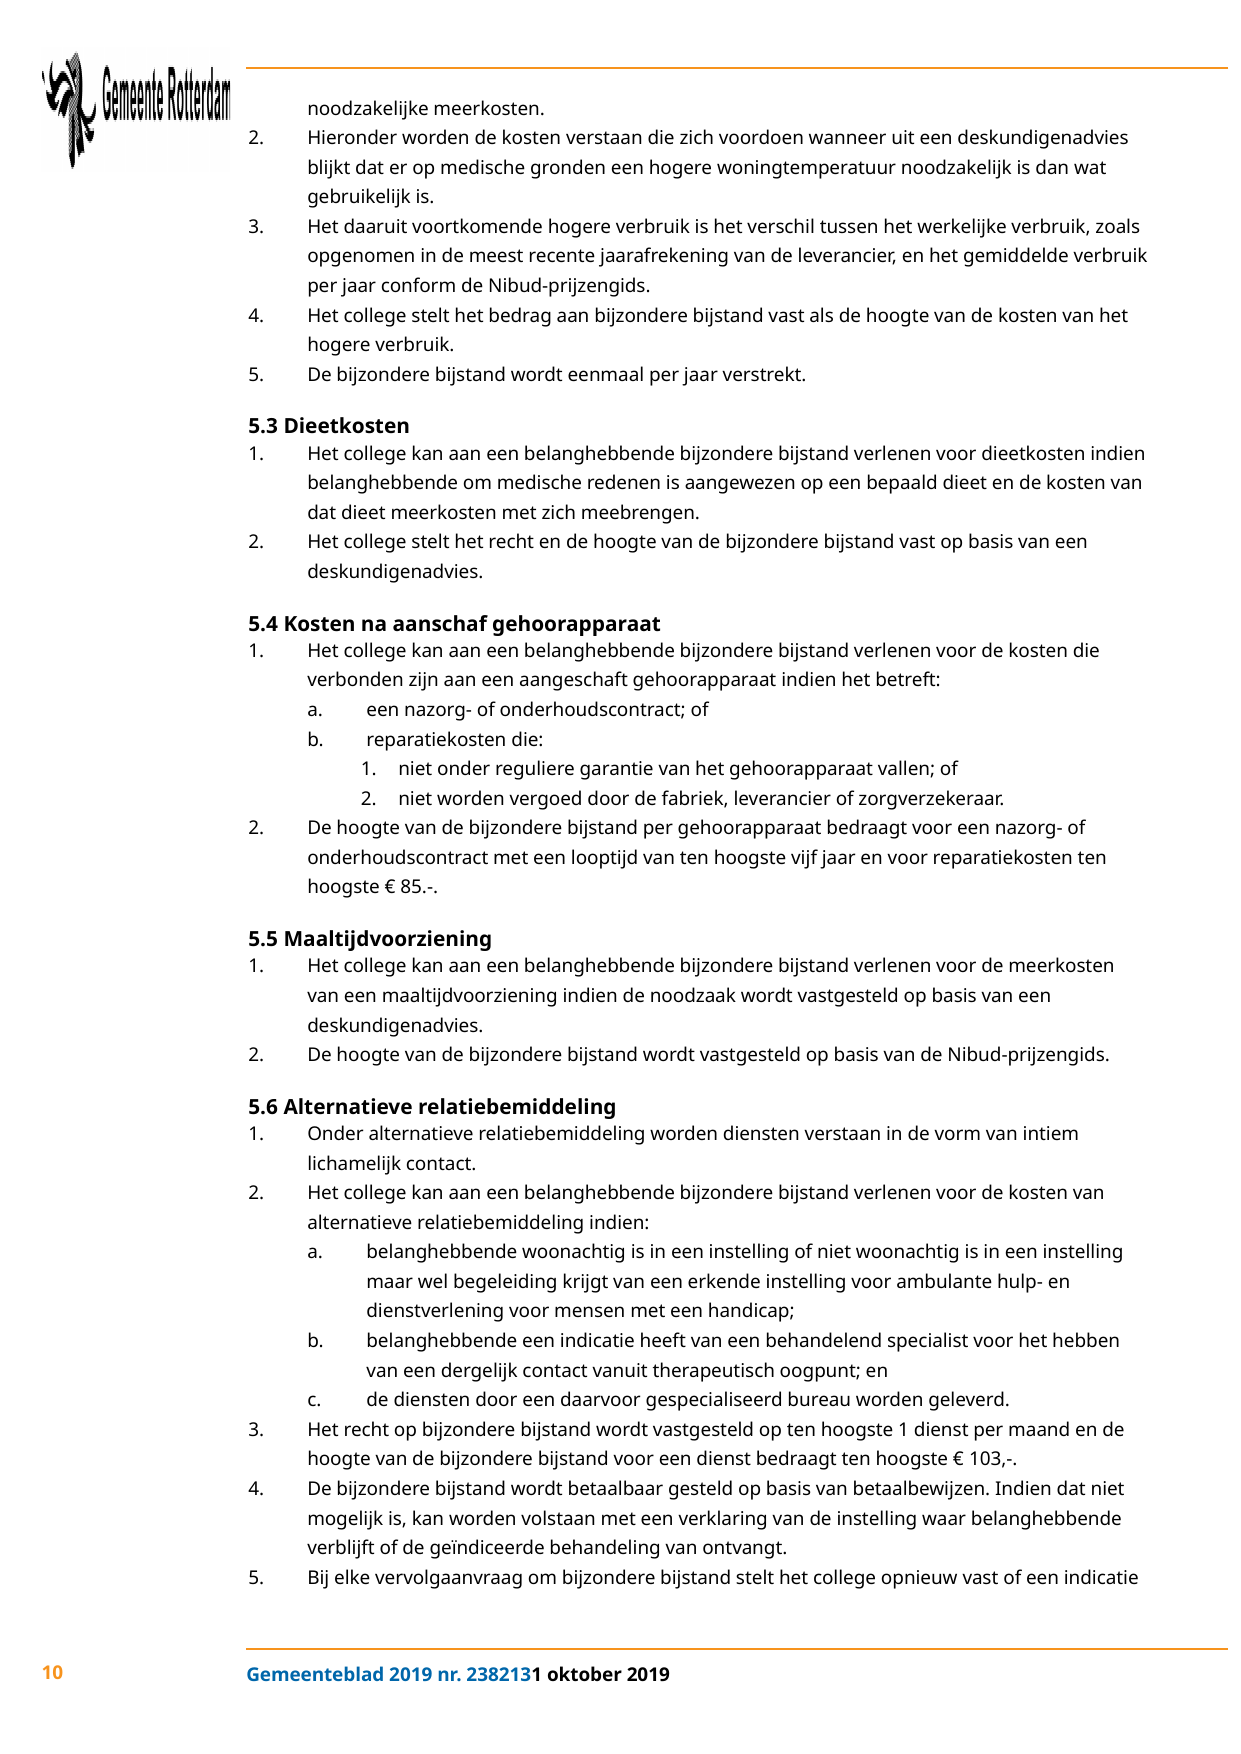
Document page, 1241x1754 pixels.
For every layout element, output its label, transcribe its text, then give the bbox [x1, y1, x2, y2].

list noodzakelijke meerkosten. [248, 95, 1152, 121]
list Het recht op bijzondere bijstand wordt vastgesteld op ten hoogste 1 dienst per maand en de hoogte van de bijzondere bijstand voor een dienst bedraagt ten hoogste € 103,-. [248, 1416, 1152, 1471]
list Het college stelt het bedrag aan bijzondere bijstand vast als de hoogte van de kosten van het hogere verbruik. [248, 302, 1152, 357]
picture [41, 47, 231, 172]
text 5.6 Alternatieve relatiebemiddeling [248, 1092, 1152, 1120]
text 5.3 Dieetkosten [248, 411, 1152, 440]
list Het college kan aan een belanghebbende bijzondere bijstand verlenen voor dieetkosten indien belanghebbende om medische redenen is aangewezen op een bepaald dieet en de kosten van dat dieet meerkosten met zich meebrengen. [248, 440, 1152, 525]
list niet worden vergoed door de fabriek, leverancier of zorgverzekeraar. [361, 785, 1152, 811]
list de diensten door een daarvoor gespecialiseerd bureau worden geleverd. [307, 1386, 1152, 1412]
list niet onder reguliere garantie van het gehoorapparaat vallen; of [361, 755, 1152, 781]
text 5.4 Kosten na aanschaf gehoorapparaat [248, 609, 1152, 637]
list Hieronder worden de kosten verstaan die zich voordoen wanneer uit een deskundigenadvies blijkt dat er op medische gronden een hogere woningtemperatuur noodzakelijk is dan wat gebruikelijk is. [248, 124, 1152, 209]
list De hoogte van de bijzondere bijstand wordt vastgesteld op basis van de Nibud-prijzengids. [248, 1041, 1152, 1067]
list Het college stelt het recht en de hoogte van de bijzondere bijstand vast op basis van een deskundigenadvies. [248, 529, 1152, 584]
list een nazorg- of onderhoudscontract; of [307, 696, 1152, 722]
list De bijzondere bijstand wordt betaalbaar gesteld op basis van betaalbewijzen. Indien dat niet mogelijk is, kan worden volstaan met een verklaring van de instelling waar belanghebbende verblijft of de geïndiceerde behandeling van ontvangt. [248, 1475, 1152, 1560]
list Het college kan aan een belanghebbende bijzondere bijstand verlenen voor de meerkosten van een maaltijdvoorziening indien de noodzaak wordt vastgesteld op basis van een deskundigenadvies. [248, 953, 1152, 1037]
list De hoogte van de bijzondere bijstand per gehoorapparaat bedraagt voor een nazorg- of onderhoudscontract met een looptijd van ten hoogste vijf jaar en voor reparatiekosten ten hoogste € 85.-. [248, 814, 1152, 899]
list De bijzondere bijstand wordt eenmaal per jaar verstrekt. [248, 361, 1152, 387]
list Het daaruit voortkomende hogere verbruik is het verschil tussen het werkelijke verbruik, zoals opgenomen in de meest recente jaarafrekening van de leverancier, en het gemiddelde verbruik per jaar conform de Nibud-prijzengids. [248, 213, 1152, 298]
list belanghebbende woonachtig is in een instelling of niet woonachtig is in een instelling maar wel begeleiding krijgt van een erkende instelling voor ambulante hulp- en dienstverlening voor mensen met een handicap; [307, 1238, 1152, 1323]
list reparatiekosten die: [307, 726, 1152, 752]
list Het college kan aan een belanghebbende bijzondere bijstand verlenen voor de kosten die verbonden zijn aan een aangeschaft gehoorapparaat indien het betreft: [248, 637, 1152, 692]
list Onder alternatieve relatiebemiddeling worden diensten verstaan in de vorm van intiem lichamelijk contact. [248, 1120, 1152, 1176]
list belanghebbende een indicatie heeft van een behandelend specialist voor het hebben van een dergelijk contact vanuit therapeutisch oogpunt; en [307, 1327, 1152, 1383]
text 5.5 Maaltijdvoorziening [248, 924, 1152, 953]
list Het college kan aan een belanghebbende bijzondere bijstand verlenen voor de kosten van alternatieve relatiebemiddeling indien: [248, 1179, 1152, 1235]
list Bij elke vervolgaanvraag om bijzondere bijstand stelt het college opnieuw vast of een indicatie [248, 1564, 1152, 1590]
